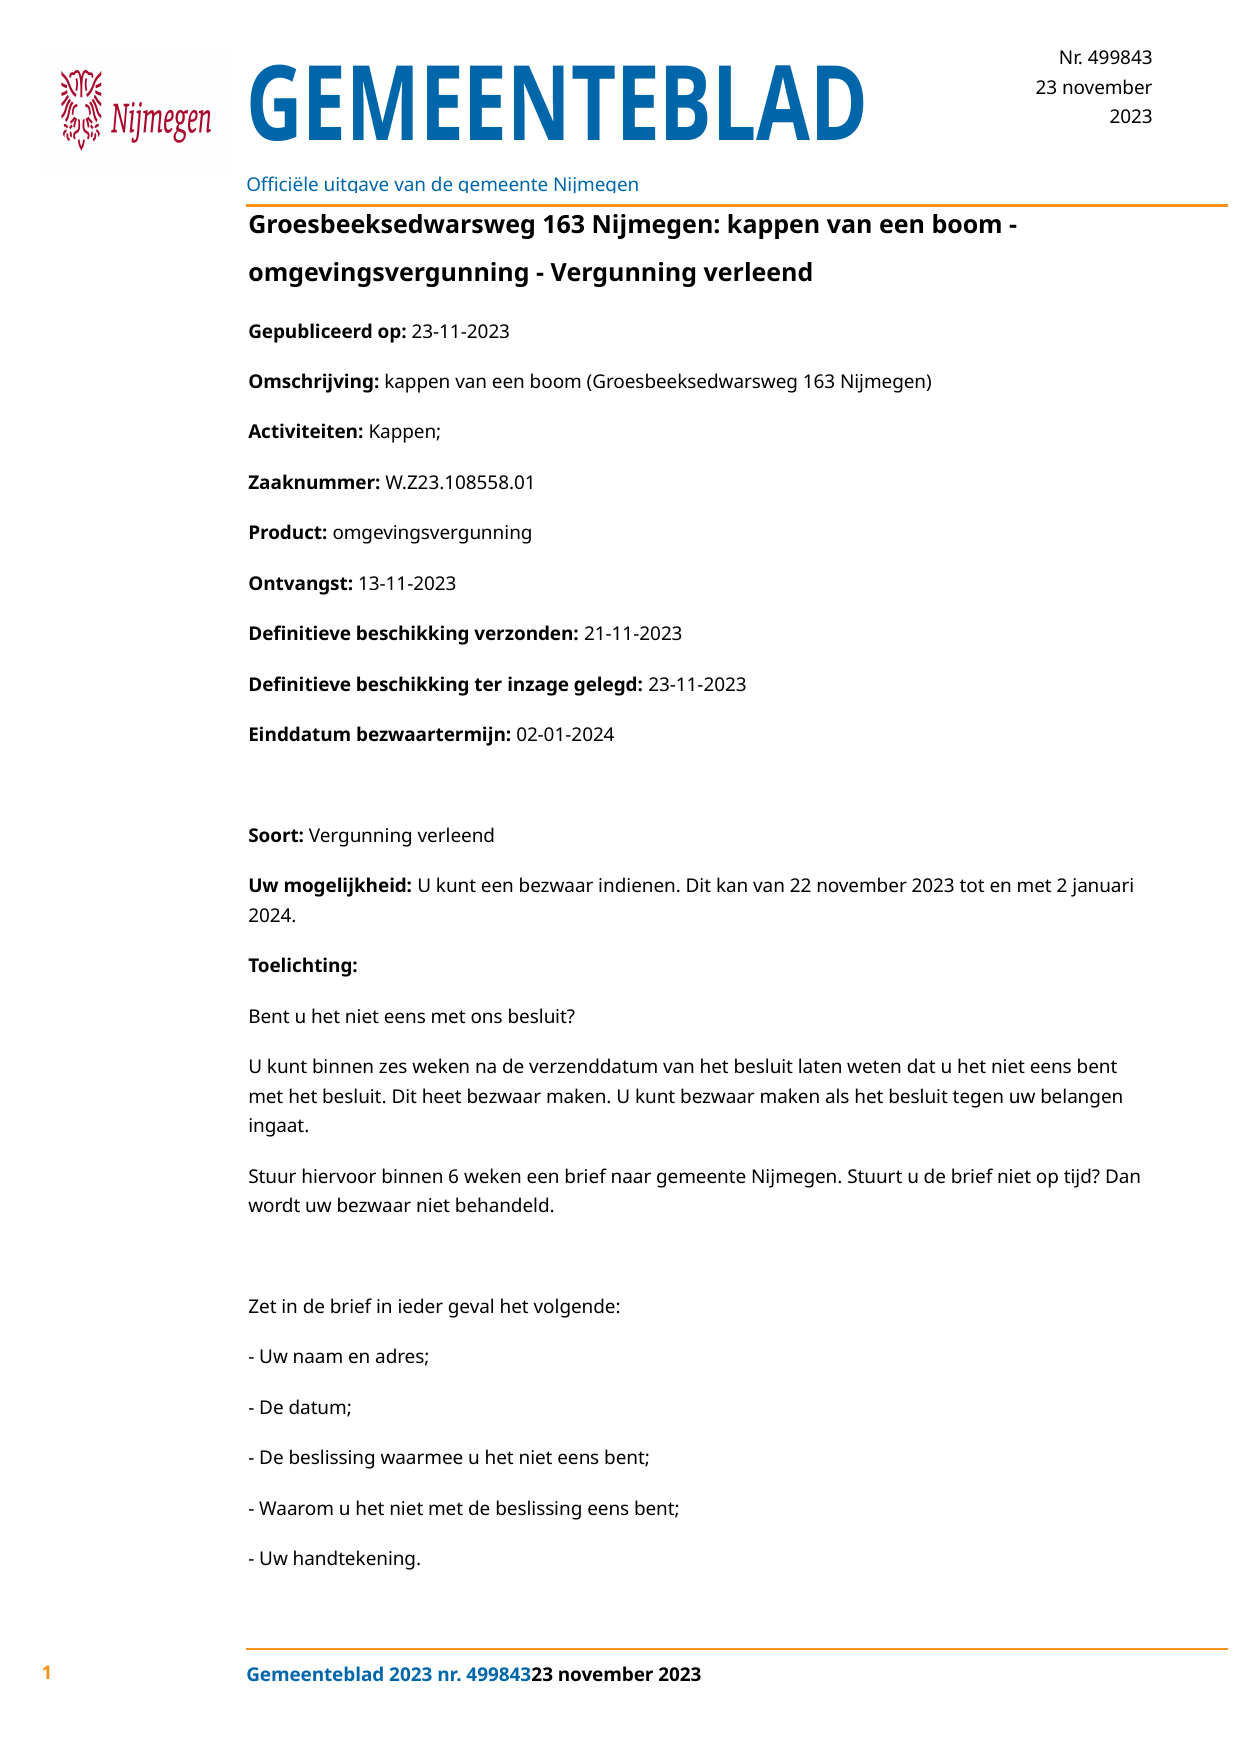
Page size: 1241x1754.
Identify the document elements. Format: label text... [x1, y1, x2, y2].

text Definitieve beschikking verzonden: 21-11-2023 [248, 620, 1152, 646]
picture [41, 47, 231, 172]
text Groesbeeksedwarsweg 163 Nijmegen: kappen van een boom - omgevingsvergunning - Vergunning verleend [248, 207, 1152, 288]
text Ontvangst: 13-11-2023 [248, 570, 1152, 596]
text - Waarom u het niet met de beslissing eens bent; [248, 1495, 1152, 1521]
text - De beslissing waarmee u het niet eens bent; [248, 1444, 1152, 1470]
text Product: omgevingsvergunning [248, 519, 1152, 545]
text Toelichting: [248, 952, 1152, 978]
text Zet in de brief in ieder geval het volgende: [248, 1293, 1152, 1319]
text - Uw handtekening. [248, 1545, 1152, 1571]
text Stuur hiervoor binnen 6 weken een brief naar gemeente Nijmegen. Stuurt u de brief niet op tijd? Dan wordt uw bezwaar niet behandeld. [248, 1163, 1152, 1218]
text Gepubliceerd op: 23-11-2023 [248, 318, 1152, 344]
text Bent u het niet eens met ons besluit? [248, 1003, 1152, 1029]
text Zaaknummer: W.Z23.108558.01 [248, 469, 1152, 495]
text Omschrijving: kappen van een boom (Groesbeeksedwarsweg 163 Nijmegen) [248, 368, 1152, 394]
text Uw mogelijkheid: U kunt een bezwaar indienen. Dit kan van 22 november 2023 tot en met 2 januari 2024. [248, 872, 1152, 928]
text - De datum; [248, 1394, 1152, 1420]
text - Uw naam en adres; [248, 1344, 1152, 1369]
text Activiteiten: Kappen; [248, 419, 1152, 444]
text Definitieve beschikking ter inzage gelegd: 23-11-2023 [248, 671, 1152, 697]
text U kunt binnen zes weken na de verzenddatum van het besluit laten weten dat u het niet eens bent met het besluit. Dit heet bezwaar maken. U kunt bezwaar maken als het besluit tegen uw belangen ingaat. [248, 1053, 1152, 1138]
text Einddatum bezwaartermijn: 02-01-2024 [248, 721, 1152, 747]
text Soort: Vergunning verleend [248, 822, 1152, 848]
